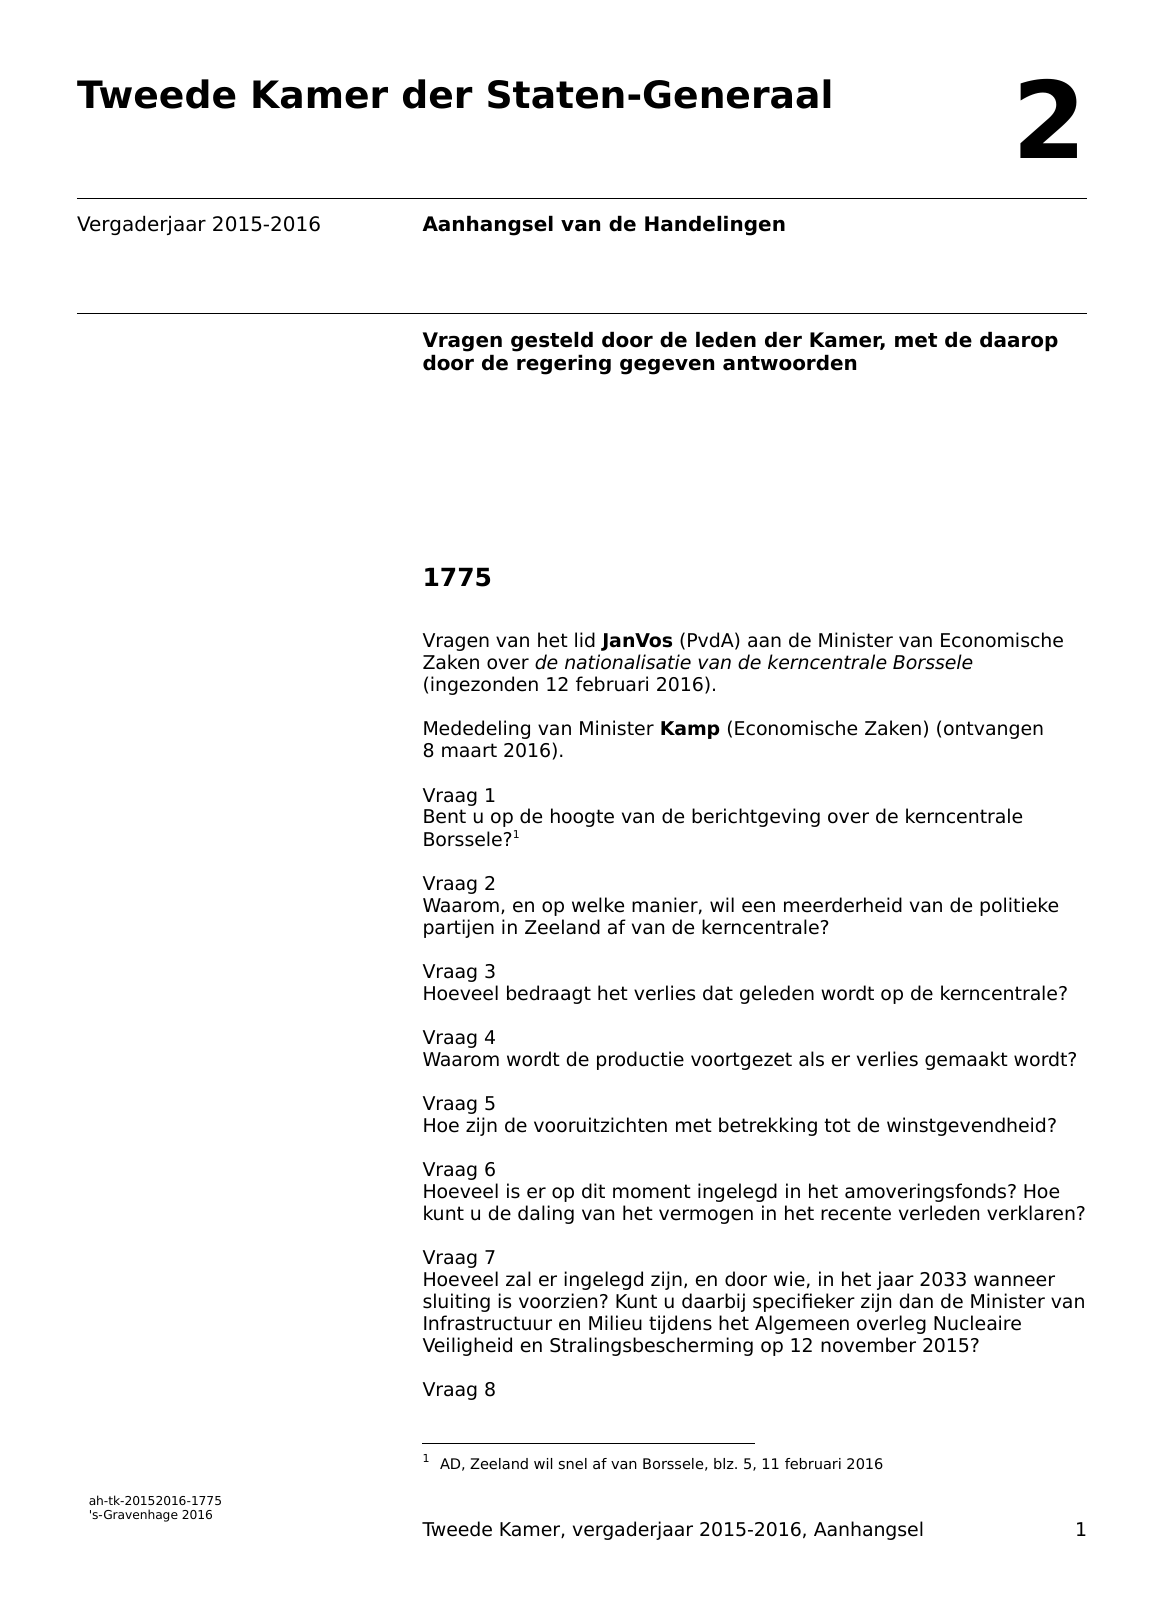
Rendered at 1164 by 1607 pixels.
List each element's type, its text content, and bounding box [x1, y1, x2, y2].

text Vraag 5 [422, 1093, 1087, 1115]
text Vraag 7 [422, 1247, 1087, 1269]
text 1775 [422, 563, 1087, 592]
table_cell [77, 314, 422, 375]
text Vragen van het lid JanVos (PvdA) aan de Minister van Economische Zaken over de nationalisatie van de kerncentrale Borssele (ingezonden 12 februari 2016). [422, 630, 1087, 696]
text Hoeveel zal er ingelegd zijn, en door wie, in het jaar 2033 wanneer sluiting is voorzien? Kunt u daarbij specifieker zijn dan de Minister van Infrastructuur en Milieu tijdens het Algemeen overleg Nucleaire Veiligheid en Stralingsbescherming op 12 november 2015? [422, 1269, 1087, 1357]
text ah-tk-20152016-1775 [88, 1494, 323, 1508]
text Vraag 4 [422, 1027, 1087, 1049]
text Vraag 1 [422, 784, 1087, 806]
text Vraag 8 [422, 1379, 1087, 1401]
text Bent u op de hoogte van de berichtgeving over de kerncentrale Borssele? [422, 806, 1087, 850]
text AD, Zeeland wil snel af van Borssele, blz. 5, 11 februari 2016 [422, 1452, 1087, 1474]
text 's-Gravenhage 2016 [88, 1508, 323, 1522]
text Waarom, en op welke manier, wil een meerderheid van de politieke partijen in Zeeland af van de kerncentrale? [422, 894, 1087, 938]
table_header Tweede Kamer der Staten-Generaal [77, 59, 886, 198]
text Waarom wordt de productie voortgezet als er verlies gemaakt wordt? [422, 1049, 1087, 1071]
table_cell Vragen gesteld door de leden der Kamer, met de daarop door de regering gegeven antwoorden [422, 314, 1087, 375]
text Vraag 2 [422, 873, 1087, 894]
table_cell Aanhangsel van de Handelingen [422, 199, 1087, 313]
text Vraag 3 [422, 961, 1087, 983]
table_cell Vergaderjaar 2015-2016 [77, 199, 422, 313]
table_header 2 [886, 59, 1087, 198]
text Vraag 6 [422, 1159, 1087, 1181]
text Hoeveel bedraagt het verlies dat geleden wordt op de kerncentrale? [422, 983, 1087, 1005]
text Hoeveel is er op dit moment ingelegd in het amoveringsfonds? Hoe kunt u de daling van het vermogen in het recente verleden verklaren? [422, 1181, 1087, 1225]
text Mededeling van Minister Kamp (Economische Zaken) (ontvangen 8 maart 2016). [422, 718, 1087, 762]
text Hoe zijn de vooruitzichten met betrekking tot de winstgevendheid? [422, 1115, 1087, 1137]
